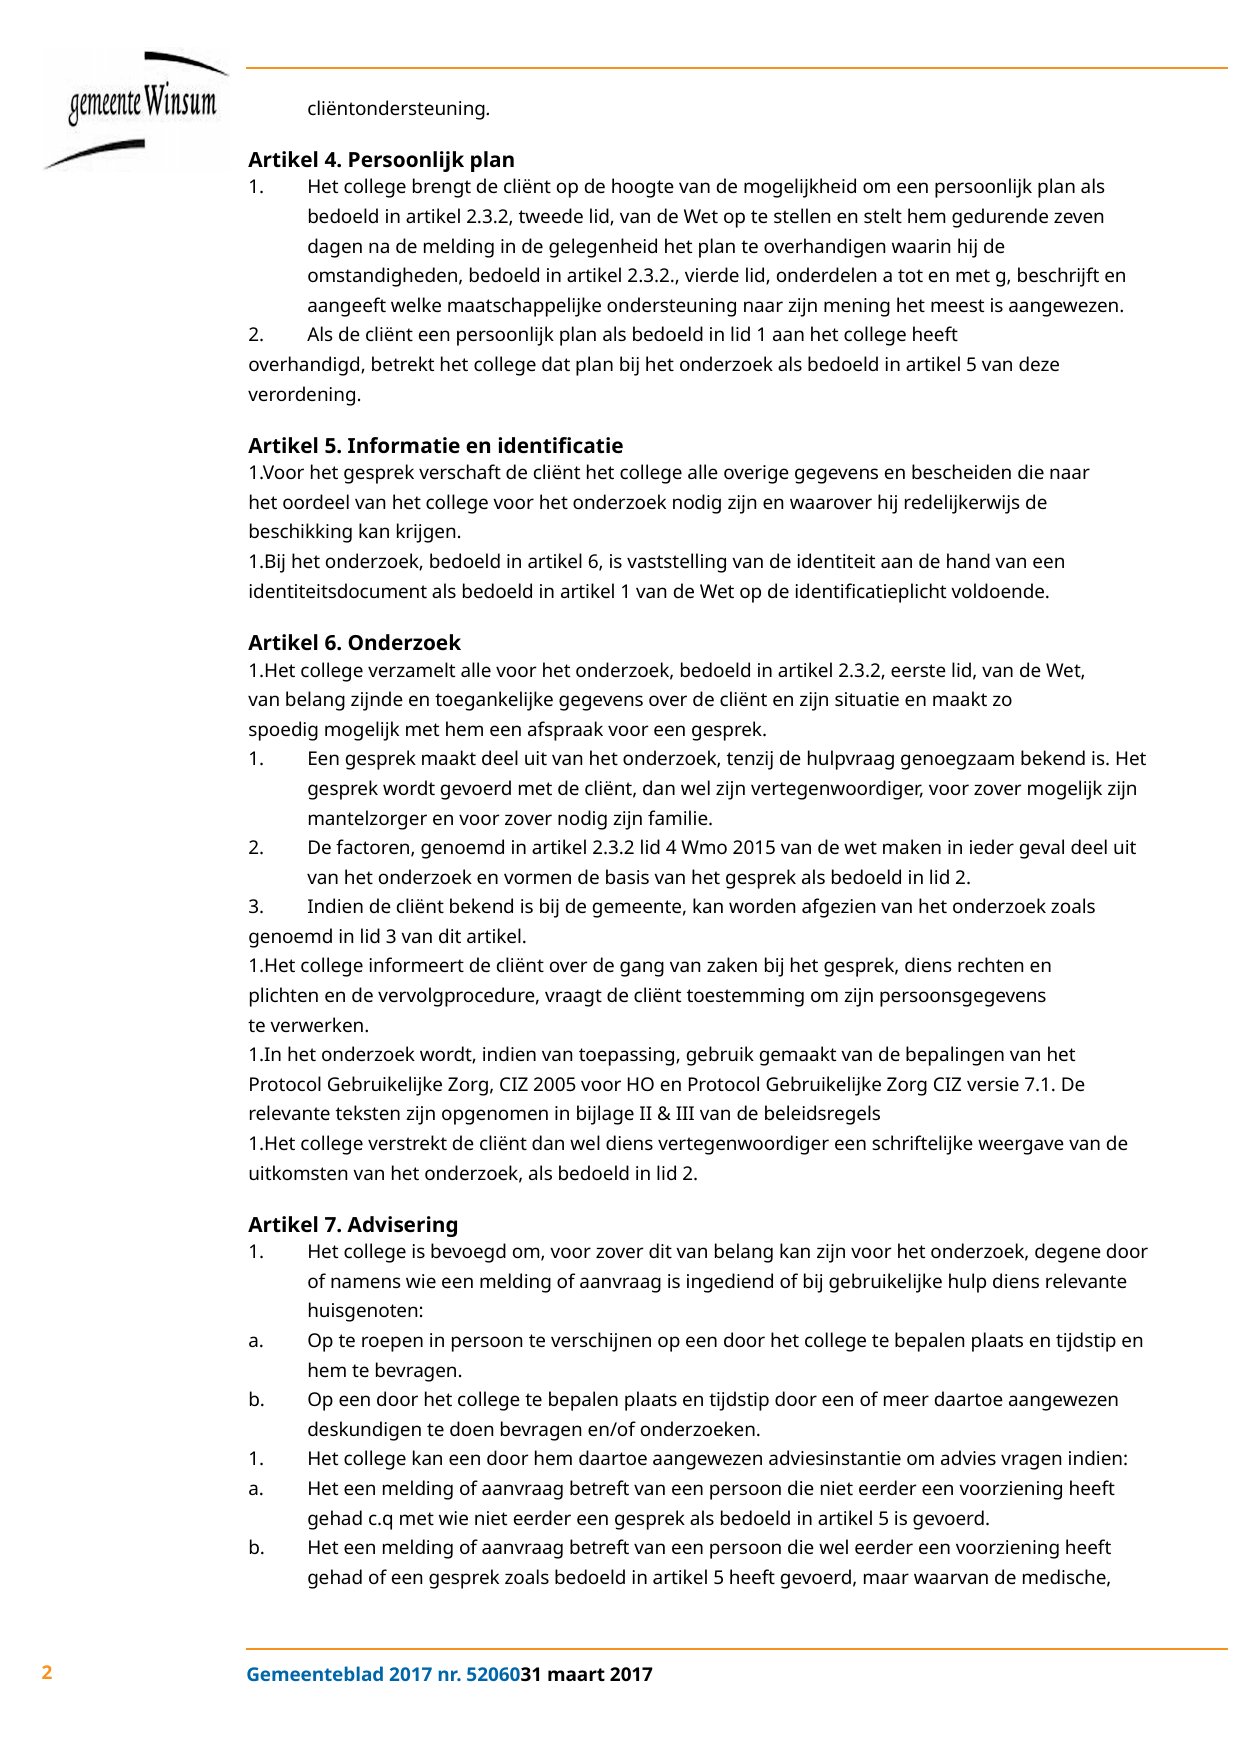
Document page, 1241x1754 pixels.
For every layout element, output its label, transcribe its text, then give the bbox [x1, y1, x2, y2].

text Artikel 5. Informatie en identificatie [248, 431, 1152, 459]
text plichten en de vervolgprocedure, vraagt de cliënt toestemming om zijn persoonsgegevens [248, 982, 1152, 1008]
list De factoren, genoemd in artikel 2.3.2 lid 4 Wmo 2015 van de wet maken in ieder geval deel uit van het onderzoek en vormen de basis van het gesprek als bedoeld in lid 2. [248, 834, 1152, 889]
list Op te roepen in persoon te verschijnen op een door het college te bepalen plaats en tijdstip en hem te bevragen. [248, 1327, 1152, 1383]
picture [41, 47, 231, 172]
list Op een door het college te bepalen plaats en tijdstip door een of meer daartoe aangewezen deskundigen te doen bevragen en/of onderzoeken. [248, 1386, 1152, 1442]
list Het een melding of aanvraag betreft van een persoon die niet eerder een voorziening heeft gehad c.q met wie niet eerder een gesprek als bedoeld in artikel 5 is gevoerd. [248, 1475, 1152, 1531]
text Artikel 6. Onderzoek [248, 628, 1152, 657]
text 1.In het onderzoek wordt, indien van toepassing, gebruik gemaakt van de bepalingen van het [248, 1041, 1152, 1067]
text genoemd in lid 3 van dit artikel. [248, 923, 1152, 949]
text van belang zijnde en toegankelijke gegevens over de cliënt en zijn situatie en maakt zo [248, 686, 1152, 712]
list Het college is bevoegd om, voor zover dit van belang kan zijn voor het onderzoek, degene door of namens wie een melding of aanvraag is ingediend of bij gebruikelijke hulp diens relevante huisgenoten: [248, 1238, 1152, 1323]
text te verwerken. [248, 1012, 1152, 1037]
text Artikel 7. Advisering [248, 1210, 1152, 1238]
text 1.Het college verstrekt de cliënt dan wel diens vertegenwoordiger een schriftelijke weergave van de uitkomsten van het onderzoek, als bedoeld in lid 2. [248, 1130, 1152, 1185]
list Het college brengt de cliënt op de hoogte van de mogelijkheid om een persoonlijk plan als bedoeld in artikel 2.3.2, tweede lid, van de Wet op te stellen en stelt hem gedurende zeven dagen na de melding in de gelegenheid het plan te overhandigen waarin hij de omstandigheden, bedoeld in artikel 2.3.2., vierde lid, onderdelen a tot en met g, beschrijft en aangeeft welke maatschappelijke ondersteuning naar zijn mening het meest is aangewezen. [248, 174, 1152, 318]
text 1.Het college verzamelt alle voor het onderzoek, bedoeld in artikel 2.3.2, eerste lid, van de Wet, [248, 657, 1152, 682]
text het oordeel van het college voor het onderzoek nodig zijn en waarover hij redelijkerwijs de [248, 489, 1152, 515]
list Het college kan een door hem daartoe aangewezen adviesinstantie om advies vragen indien: [248, 1446, 1152, 1471]
text Protocol Gebruikelijke Zorg, CIZ 2005 voor HO en Protocol Gebruikelijke Zorg CIZ versie 7.1. De relevante teksten zijn opgenomen in bijlage II & III van de beleidsregels [248, 1071, 1152, 1126]
text 1.Voor het gesprek verschaft de cliënt het college alle overige gegevens en bescheiden die naar [248, 459, 1152, 485]
list Een gesprek maakt deel uit van het onderzoek, tenzij de hulpvraag genoegzaam bekend is. Het gesprek wordt gevoerd met de cliënt, dan wel zijn vertegenwoordiger, voor zover mogelijk zijn mantelzorger en voor zover nodig zijn familie. [248, 746, 1152, 830]
text beschikking kan krijgen. [248, 519, 1152, 544]
list Indien de cliënt bekend is bij de gemeente, kan worden afgezien van het onderzoek zoals [248, 893, 1152, 919]
text overhandigd, betrekt het college dat plan bij het onderzoek als bedoeld in artikel 5 van deze verordening. [248, 351, 1152, 406]
list cliëntondersteuning. [248, 95, 1152, 121]
text 1.Het college informeert de cliënt over de gang van zaken bij het gesprek, diens rechten en [248, 953, 1152, 978]
text spoedig mogelijk met hem een afspraak voor een gesprek. [248, 716, 1152, 742]
list Het een melding of aanvraag betreft van een persoon die wel eerder een voorziening heeft gehad of een gesprek zoals bedoeld in artikel 5 heeft gevoerd, maar waarvan de medische, [248, 1534, 1152, 1590]
text 1.Bij het onderzoek, bedoeld in artikel 6, is vaststelling van de identiteit aan de hand van een identiteitsdocument als bedoeld in artikel 1 van de Wet op de identificatieplicht voldoende. [248, 548, 1152, 604]
list Als de cliënt een persoonlijk plan als bedoeld in lid 1 aan het college heeft [248, 322, 1152, 347]
text Artikel 4. Persoonlijk plan [248, 145, 1152, 174]
